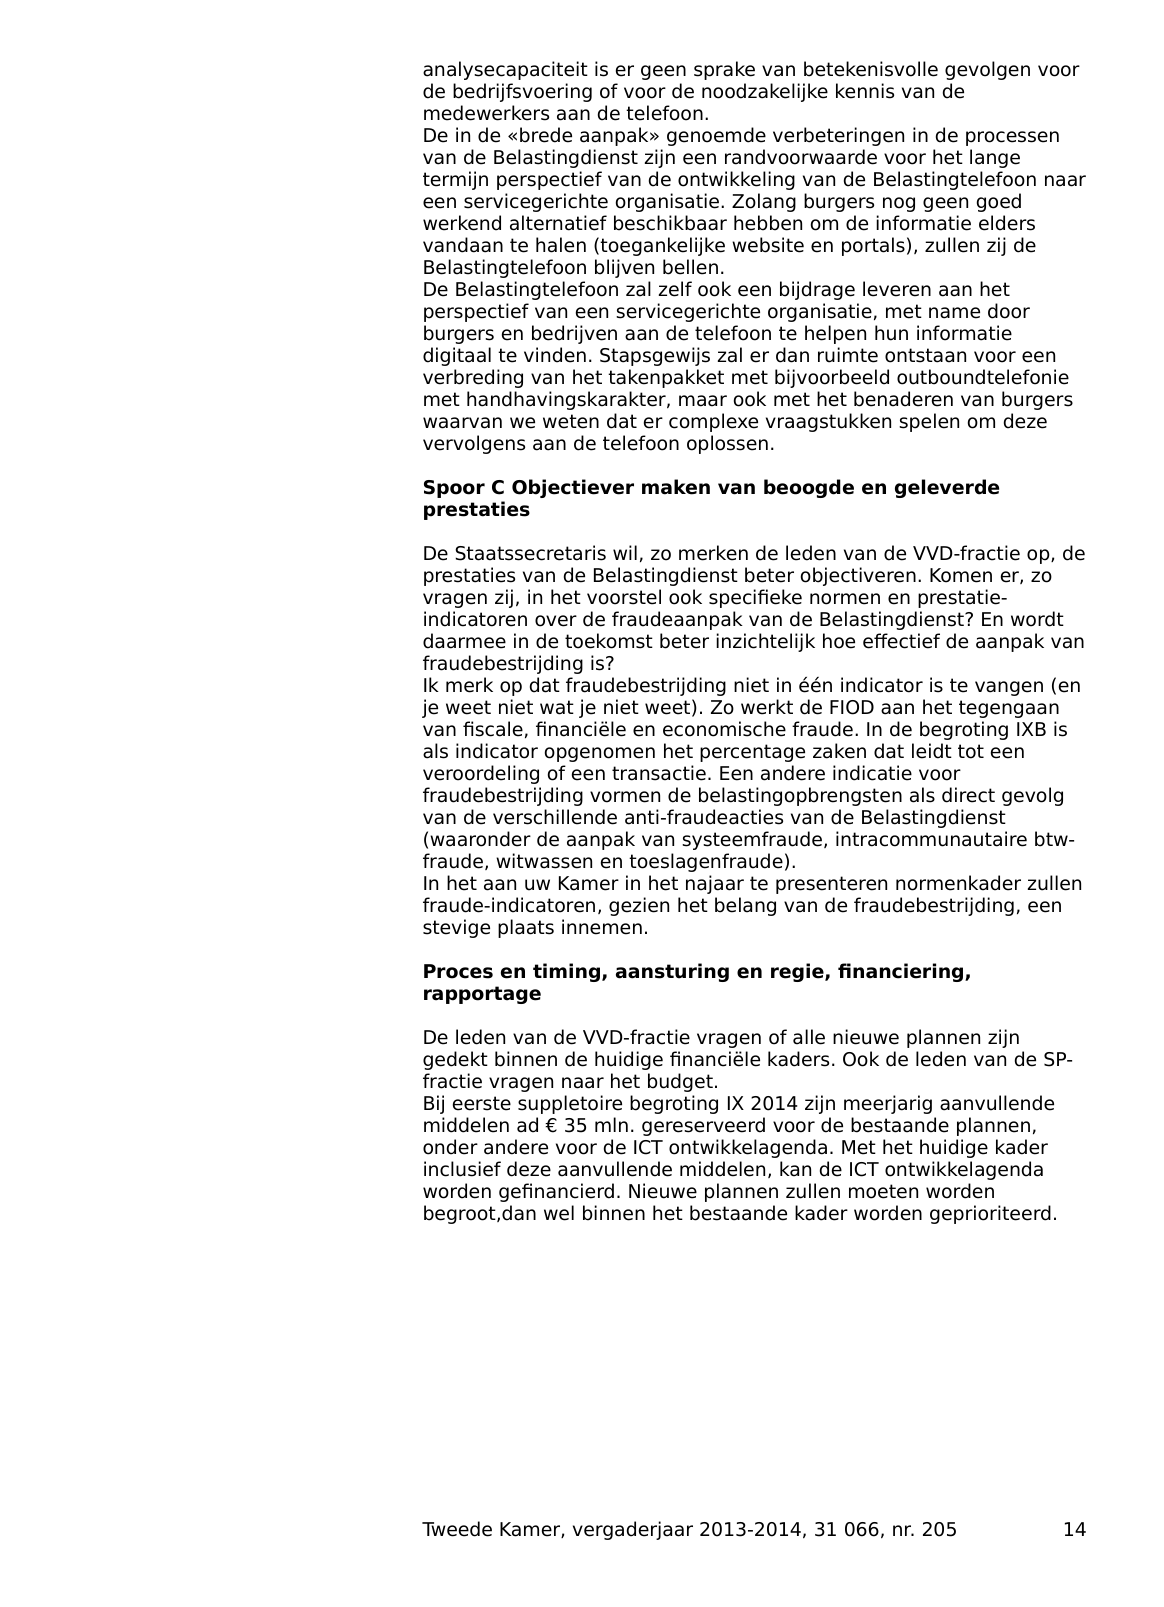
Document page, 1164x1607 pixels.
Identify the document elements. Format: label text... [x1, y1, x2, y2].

text Ik merk op dat fraudebestrijding niet in één indicator is te vangen (en je weet niet wat je niet weet). Zo werkt de FIOD aan het tegengaan van fiscale, financiële en economische fraude. In de begroting IXB is als indicator opgenomen het percentage zaken dat leidt tot een veroordeling of een transactie. Een andere indicatie voor fraudebestrijding vormen de belastingopbrengsten als direct gevolg van de verschillende anti-fraudeacties van de Belastingdienst (waaronder de aanpak van systeemfraude, intracommunautaire btw-fraude, witwassen en toeslagenfraude). [422, 675, 1087, 873]
subtitle Spoor C Objectiever maken van beoogde en geleverde prestaties [422, 477, 1087, 521]
text In het aan uw Kamer in het najaar te presenteren normenkader zullen fraude-indicatoren, gezien het belang van de fraudebestrijding, een stevige plaats innemen. [422, 873, 1087, 939]
text De leden van de VVD-fractie vragen of alle nieuwe plannen zijn gedekt binnen de huidige financiële kaders. Ook de leden van de SP-fractie vragen naar het budget. [422, 1027, 1087, 1093]
text De Belastingtelefoon zal zelf ook een bijdrage leveren aan het perspectief van een servicegerichte organisatie, met name door burgers en bedrijven aan de telefoon te helpen hun informatie digitaal te vinden. Stapsgewijs zal er dan ruimte ontstaan voor een verbreding van het takenpakket met bijvoorbeeld outboundtelefonie met handhavingskarakter, maar ook met het benaderen van burgers waarvan we weten dat er complexe vraagstukken spelen om deze vervolgens aan de telefoon oplossen. [422, 279, 1087, 455]
text De in de «brede aanpak» genoemde verbeteringen in de processen van de Belastingdienst zijn een randvoorwaarde voor het lange termijn perspectief van de ontwikkeling van de Belastingtelefoon naar een servicegerichte organisatie. Zolang burgers nog geen goed werkend alternatief beschikbaar hebben om de informatie elders vandaan te halen (toegankelijke website en portals), zullen zij de Belastingtelefoon blijven bellen. [422, 125, 1087, 279]
text Bij eerste suppletoire begroting IX 2014 zijn meerjarig aanvullende middelen ad € 35 mln. gereserveerd voor de bestaande plannen, onder andere voor de ICT ontwikkelagenda. Met het huidige kader inclusief deze aanvullende middelen, kan de ICT ontwikkelagenda worden gefinancierd. Nieuwe plannen zullen moeten worden begroot,dan wel binnen het bestaande kader worden geprioriteerd. [422, 1093, 1087, 1225]
text De Staatssecretaris wil, zo merken de leden van de VVD-fractie op, de prestaties van de Belastingdienst beter objectiveren. Komen er, zo vragen zij, in het voorstel ook specifieke normen en prestatie-indicatoren over de fraudeaanpak van de Belastingdienst? En wordt daarmee in de toekomst beter inzichtelijk hoe effectief de aanpak van fraudebestrijding is? [422, 543, 1087, 675]
subtitle Proces en timing, aansturing en regie, financiering, rapportage [422, 961, 1087, 1005]
text analysecapaciteit is er geen sprake van betekenisvolle gevolgen voor de bedrijfsvoering of voor de noodzakelijke kennis van de medewerkers aan de telefoon. [422, 59, 1087, 125]
